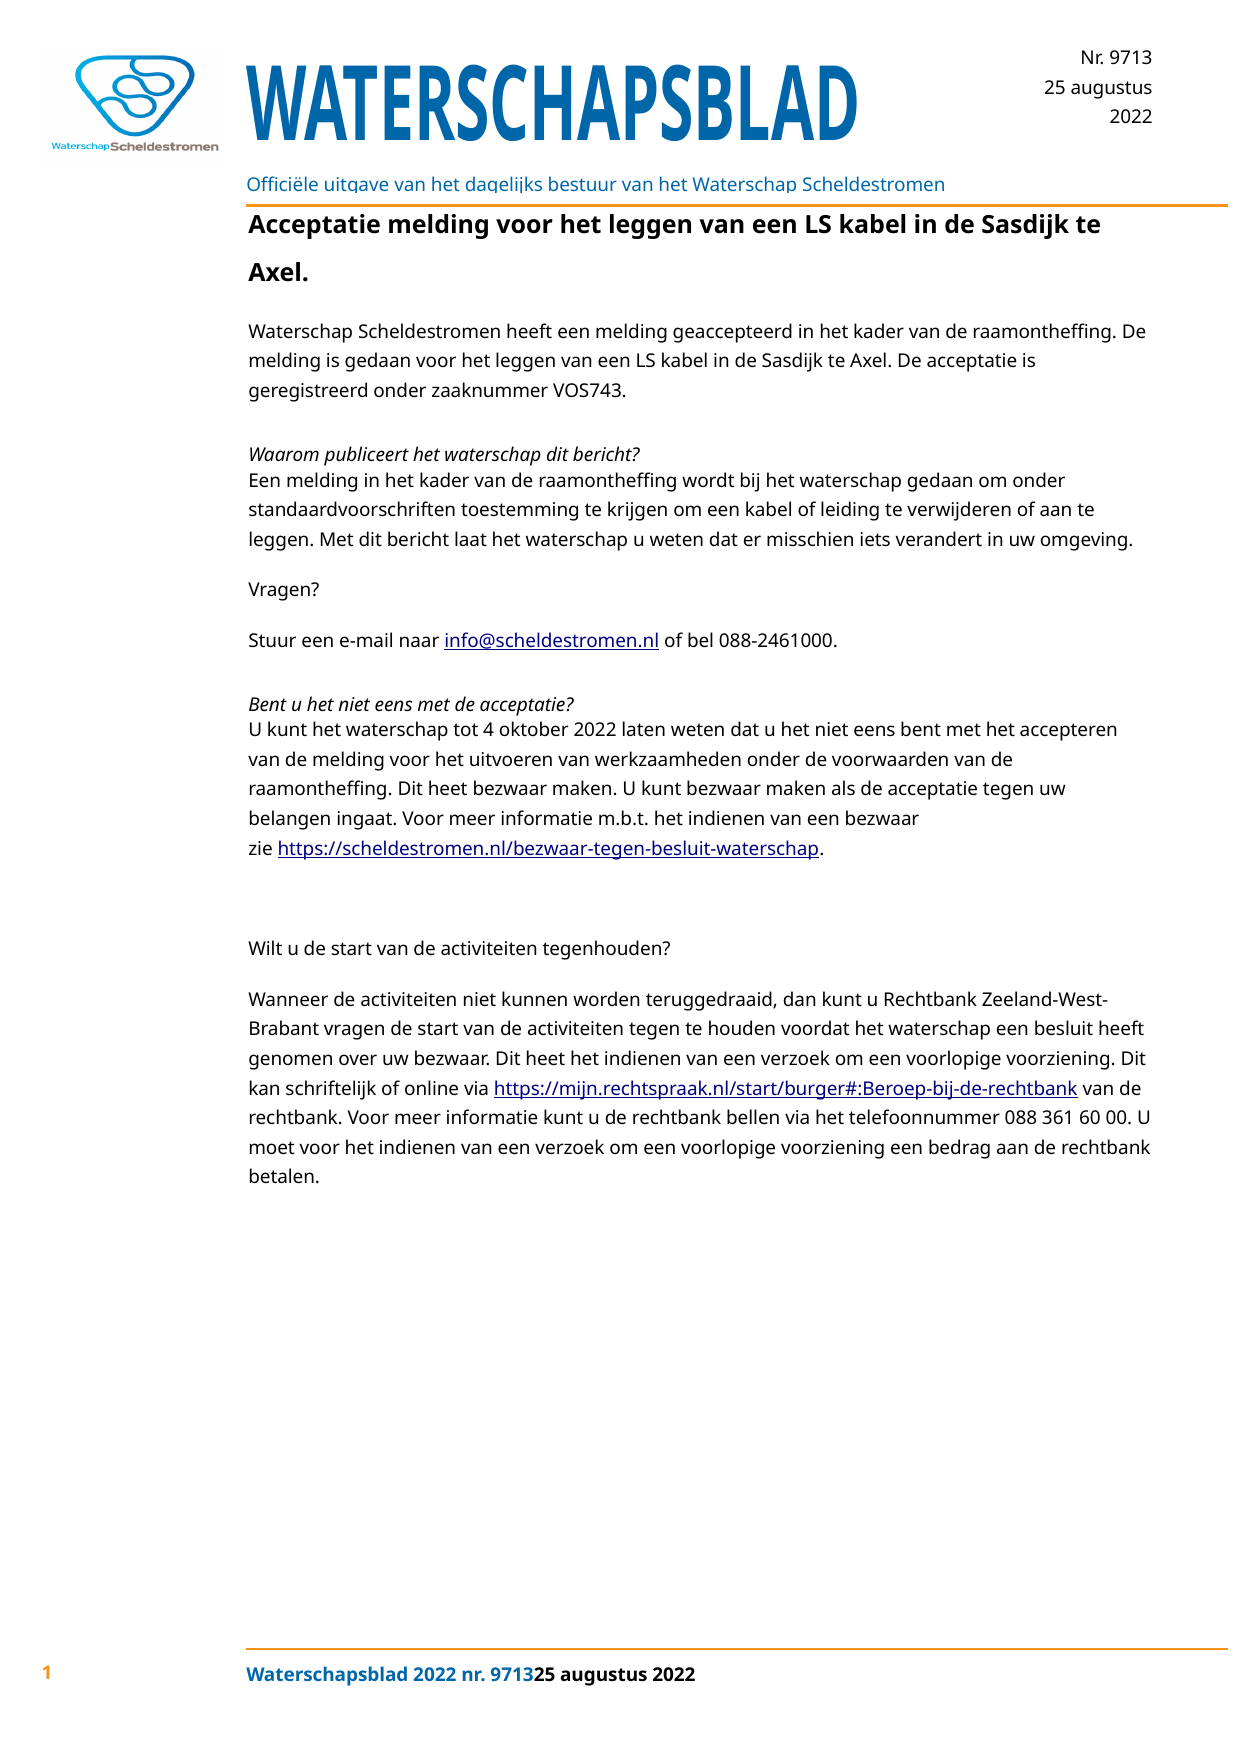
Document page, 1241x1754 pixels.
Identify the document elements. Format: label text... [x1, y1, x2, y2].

text Acceptatie melding voor het leggen van een LS kabel in de Sasdijk te Axel. [248, 207, 1152, 288]
text Vragen? [248, 576, 1152, 602]
picture [41, 47, 231, 172]
text Stuur een e-mail naar info@scheldestromen.nl of bel 088-2461000. [248, 627, 1152, 652]
text Een melding in het kader van de raamontheffing wordt bij het waterschap gedaan om onder standaardvoorschriften toestemming te krijgen om een kabel of leiding te verwijderen of aan te leggen. Met dit bericht laat het waterschap u weten dat er misschien iets verandert in uw omgeving. [248, 467, 1152, 552]
text U kunt het waterschap tot 4 oktober 2022 laten weten dat u het niet eens bent met het accepteren van de melding voor het uitvoeren van werkzaamheden onder de voorwaarden van de raamontheffing. Dit heet bezwaar maken. U kunt bezwaar maken als de acceptatie tegen uw belangen ingaat. Voor meer informatie m.b.t. het indienen van een bezwaar zie https://scheldestromen.nl/bezwaar-tegen-besluit-waterschap. [248, 716, 1152, 861]
text Waarom publiceert het waterschap dit bericht? [248, 441, 1152, 467]
text Wanneer de activiteiten niet kunnen worden teruggedraaid, dan kunt u Rechtbank Zeeland-West-Brabant vragen de start van de activiteiten tegen te houden voordat het waterschap een besluit heeft genomen over uw bezwaar. Dit heet het indienen van een verzoek om een voorlopige voorziening. Dit kan schriftelijk of online via https://mijn.rechtspraak.nl/start/burger#:Beroep-bij-de-rechtbank van de rechtbank. Voor meer informatie kunt u de rechtbank bellen via het telefoonnummer 088 361 60 00. U moet voor het indienen van een verzoek om een voorlopige voorziening een bedrag aan de rechtbank betalen. [248, 986, 1152, 1189]
text Bent u het niet eens met de acceptatie? [248, 691, 1152, 716]
text Waterschap Scheldestromen heeft een melding geaccepteerd in het kader van de raamontheffing. De melding is gedaan voor het leggen van een LS kabel in de Sasdijk te Axel. De acceptatie is geregistreerd onder zaaknummer VOS743. [248, 318, 1152, 403]
text Wilt u de start van de activiteiten tegenhouden? [248, 936, 1152, 961]
